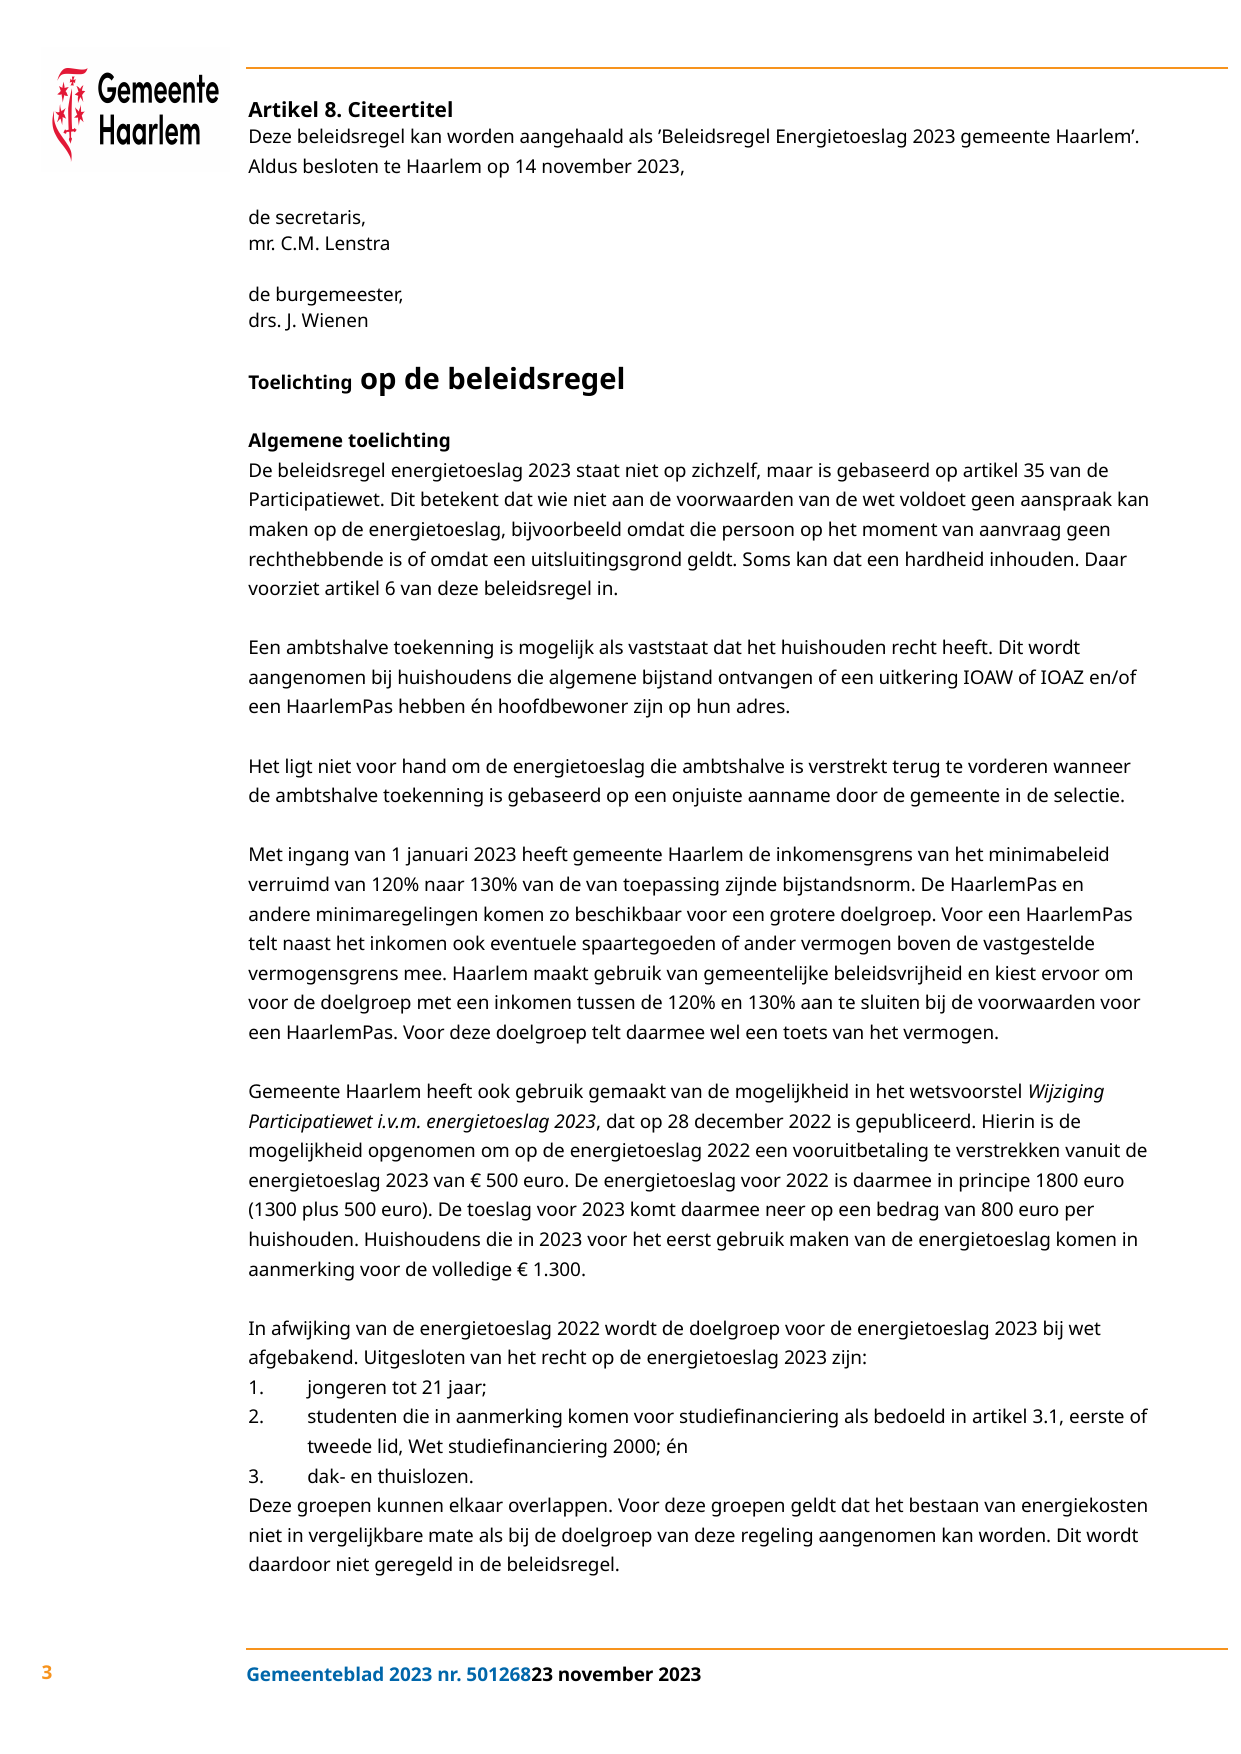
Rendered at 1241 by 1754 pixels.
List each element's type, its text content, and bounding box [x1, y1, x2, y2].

text Artikel 8. Citeertitel [248, 95, 1152, 123]
text Toelichting op de beleidsregel [248, 359, 1152, 398]
text Deze groepen kunnen elkaar overlappen. Voor deze groepen geldt dat het bestaan van energiekosten niet in vergelijkbare mate als bij de doelgroep van deze regeling aangenomen kan worden. Dit wordt daardoor niet geregeld in de beleidsregel. [248, 1492, 1152, 1577]
text In afwijking van de energietoeslag 2022 wordt de doelgroep voor de energietoeslag 2023 bij wet afgebakend. Uitgesloten van het recht op de energietoeslag 2023 zijn: [248, 1315, 1152, 1370]
text de burgemeester, [248, 281, 1152, 307]
text Aldus besloten te Haarlem op 14 november 2023, [248, 153, 1152, 178]
text drs. J. Wienen [248, 307, 1152, 333]
text Algemene toelichting [248, 427, 1152, 453]
list dak- en thuislozen. [248, 1463, 1152, 1489]
list studenten die in aanmerking komen voor studiefinanciering als bedoeld in artikel 3.1, eerste of tweede lid, Wet studiefinanciering 2000; én [248, 1404, 1152, 1459]
text Een ambtshalve toekenning is mogelijk als vaststaat dat het huishouden recht heeft. Dit wordt aangenomen bij huishoudens die algemene bijstand ontvangen of een uitkering IOAW of IOAZ en/of een HaarlemPas hebben én hoofdbewoner zijn op hun adres. [248, 634, 1152, 719]
text Met ingang van 1 januari 2023 heeft gemeente Haarlem de inkomensgrens van het minimabeleid verruimd van 120% naar 130% van de van toepassing zijnde bijstandsnorm. De HaarlemPas en andere minimaregelingen komen zo beschikbaar voor een grotere doelgroep. Voor een HaarlemPas telt naast het inkomen ook eventuele spaartegoeden of ander vermogen boven de vastgestelde vermogensgrens mee. Haarlem maakt gebruik van gemeentelijke beleidsvrijheid en kiest ervoor om voor de doelgroep met een inkomen tussen de 120% en 130% aan te sluiten bij de voorwaarden voor een HaarlemPas. Voor deze doelgroep telt daarmee wel een toets van het vermogen. [248, 842, 1152, 1045]
text mr. C.M. Lenstra [248, 230, 1152, 256]
text de secretaris, [248, 204, 1152, 230]
text Deze beleidsregel kan worden aangehaald als ’Beleidsregel Energietoeslag 2023 gemeente Haarlem’. [248, 123, 1152, 149]
text Gemeente Haarlem heeft ook gebruik gemaakt van de mogelijkheid in het wetsvoorstel Wijziging Participatiewet i.v.m. energietoeslag 2023, dat op 28 december 2022 is gepubliceerd. Hierin is de mogelijkheid opgenomen om op de energietoeslag 2022 een vooruitbetaling te verstrekken vanuit de energietoeslag 2023 van € 500 euro. De energietoeslag voor 2022 is daarmee in principe 1800 euro (1300 plus 500 euro). De toeslag voor 2023 komt daarmee neer op een bedrag van 800 euro per huishouden. Huishoudens die in 2023 voor het eerst gebruik maken van de energietoeslag komen in aanmerking voor de volledige € 1.300. [248, 1078, 1152, 1282]
text Het ligt niet voor hand om de energietoeslag die ambtshalve is verstrekt terug te vorderen wanneer de ambtshalve toekenning is gebaseerd op een onjuiste aanname door de gemeente in de selectie. [248, 753, 1152, 808]
text De beleidsregel energietoeslag 2023 staat niet op zichzelf, maar is gebaseerd op artikel 35 van de Participatiewet. Dit betekent dat wie niet aan de voorwaarden van de wet voldoet geen aanspraak kan maken op de energietoeslag, bijvoorbeeld omdat die persoon op het moment van aanvraag geen rechthebbende is of omdat een uitsluitingsgrond geldt. Soms kan dat een hardheid inhouden. Daar voorziet artikel 6 van deze beleidsregel in. [248, 457, 1152, 601]
list jongeren tot 21 jaar; [248, 1374, 1152, 1400]
picture [41, 47, 231, 172]
